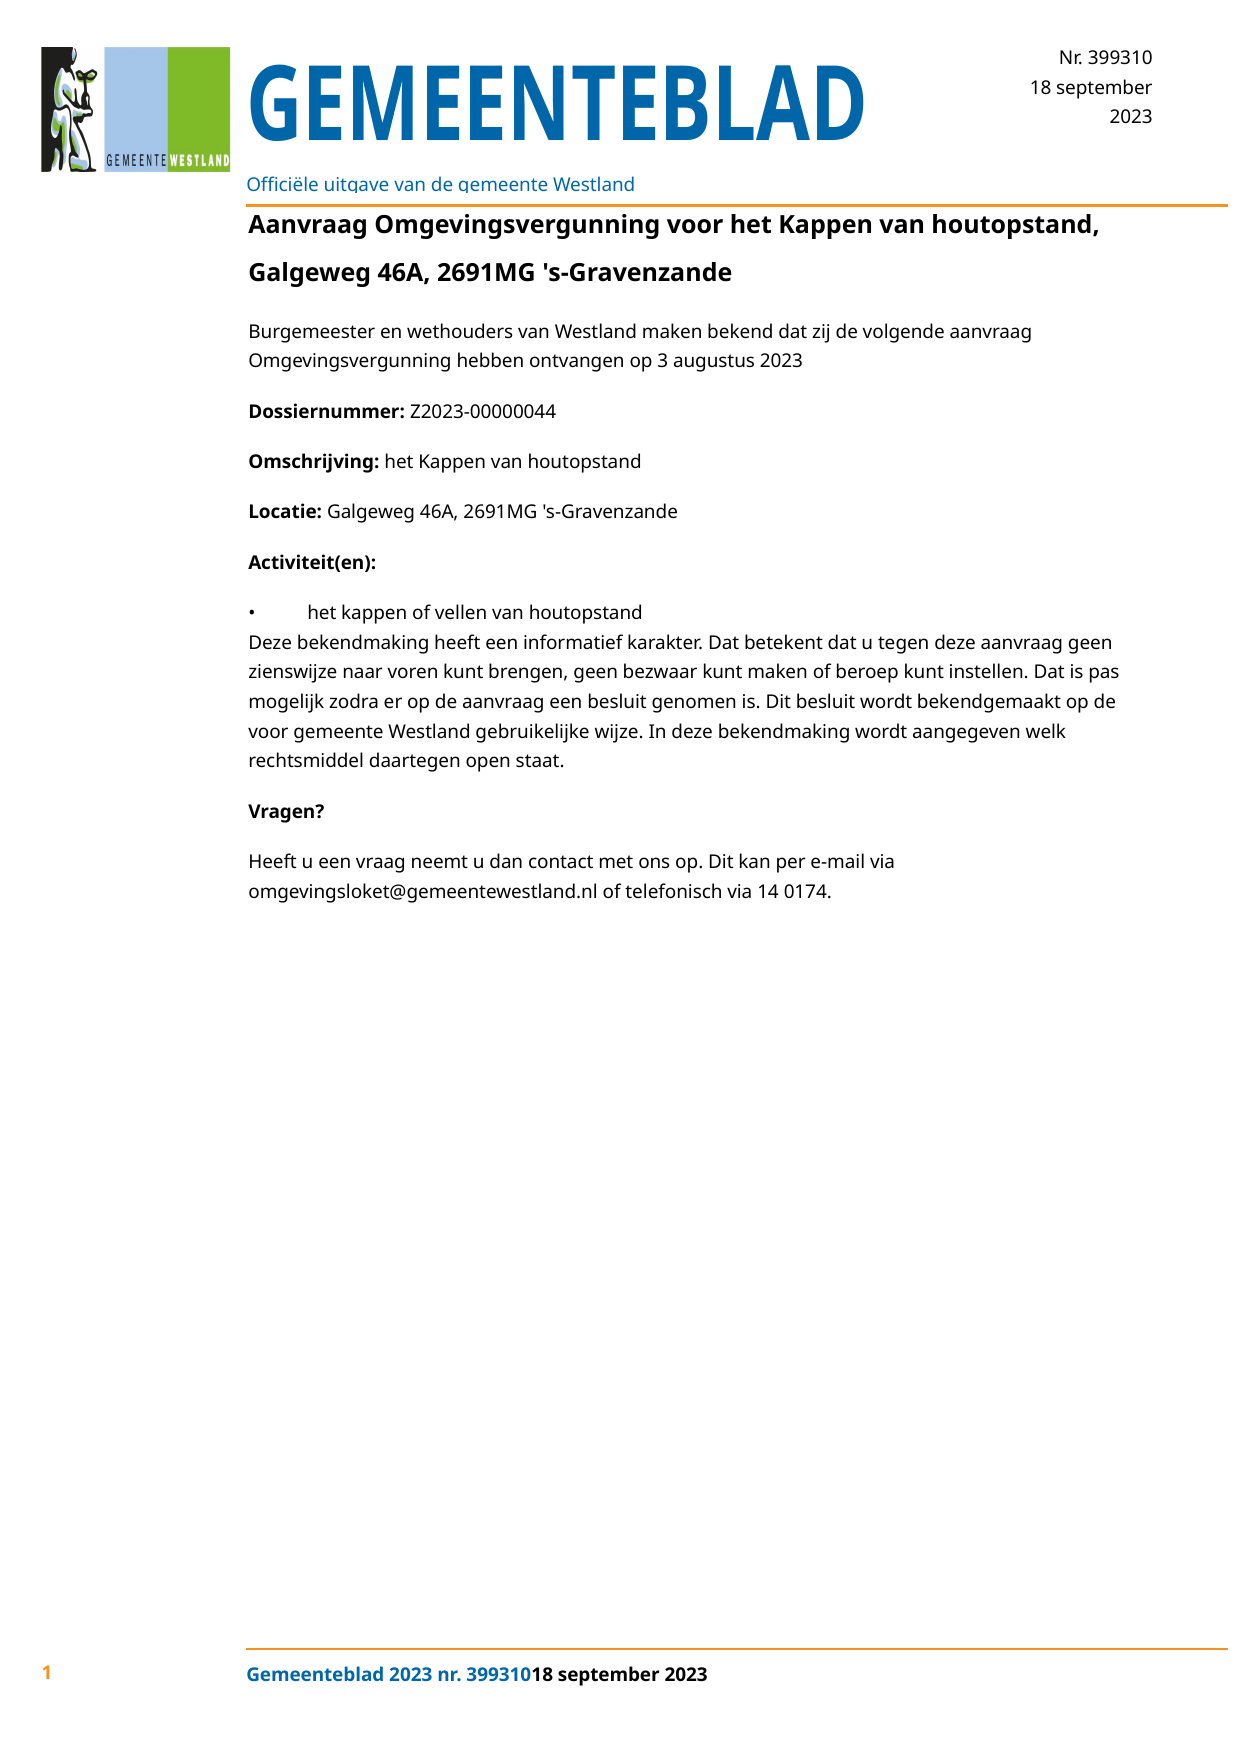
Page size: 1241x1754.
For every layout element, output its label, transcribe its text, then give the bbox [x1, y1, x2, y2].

text Activiteit(en): [248, 549, 1152, 575]
text Burgemeester en wethouders van Westland maken bekend dat zij de volgende aanvraag Omgevingsvergunning hebben ontvangen op 3 augustus 2023 [248, 318, 1152, 373]
text Omschrijving: het Kappen van houtopstand [248, 448, 1152, 474]
text Vragen? [248, 798, 1152, 824]
picture [41, 47, 231, 172]
text Deze bekendmaking heeft een informatief karakter. Dat betekent dat u tegen deze aanvraag geen zienswijze naar voren kunt brengen, geen bezwaar kunt maken of beroep kunt instellen. Dat is pas mogelijk zodra er op de aanvraag een besluit genomen is. Dit besluit wordt bekendgemaakt op de voor gemeente Westland gebruikelijke wijze. In deze bekendmaking wordt aangegeven welk rechtsmiddel daartegen open staat. [248, 629, 1152, 773]
list het kappen of vellen van houtopstand [248, 599, 1152, 625]
text Dossiernummer: Z2023-00000044 [248, 398, 1152, 424]
text Aanvraag Omgevingsvergunning voor het Kappen van houtopstand, Galgeweg 46A, 2691MG 's-Gravenzande [248, 207, 1152, 288]
text Heeft u een vraag neemt u dan contact met ons op. Dit kan per e-mail via omgevingsloket@gemeentewestland.nl of telefonisch via 14 0174. [248, 848, 1152, 904]
text Locatie: Galgeweg 46A, 2691MG 's-Gravenzande [248, 499, 1152, 524]
